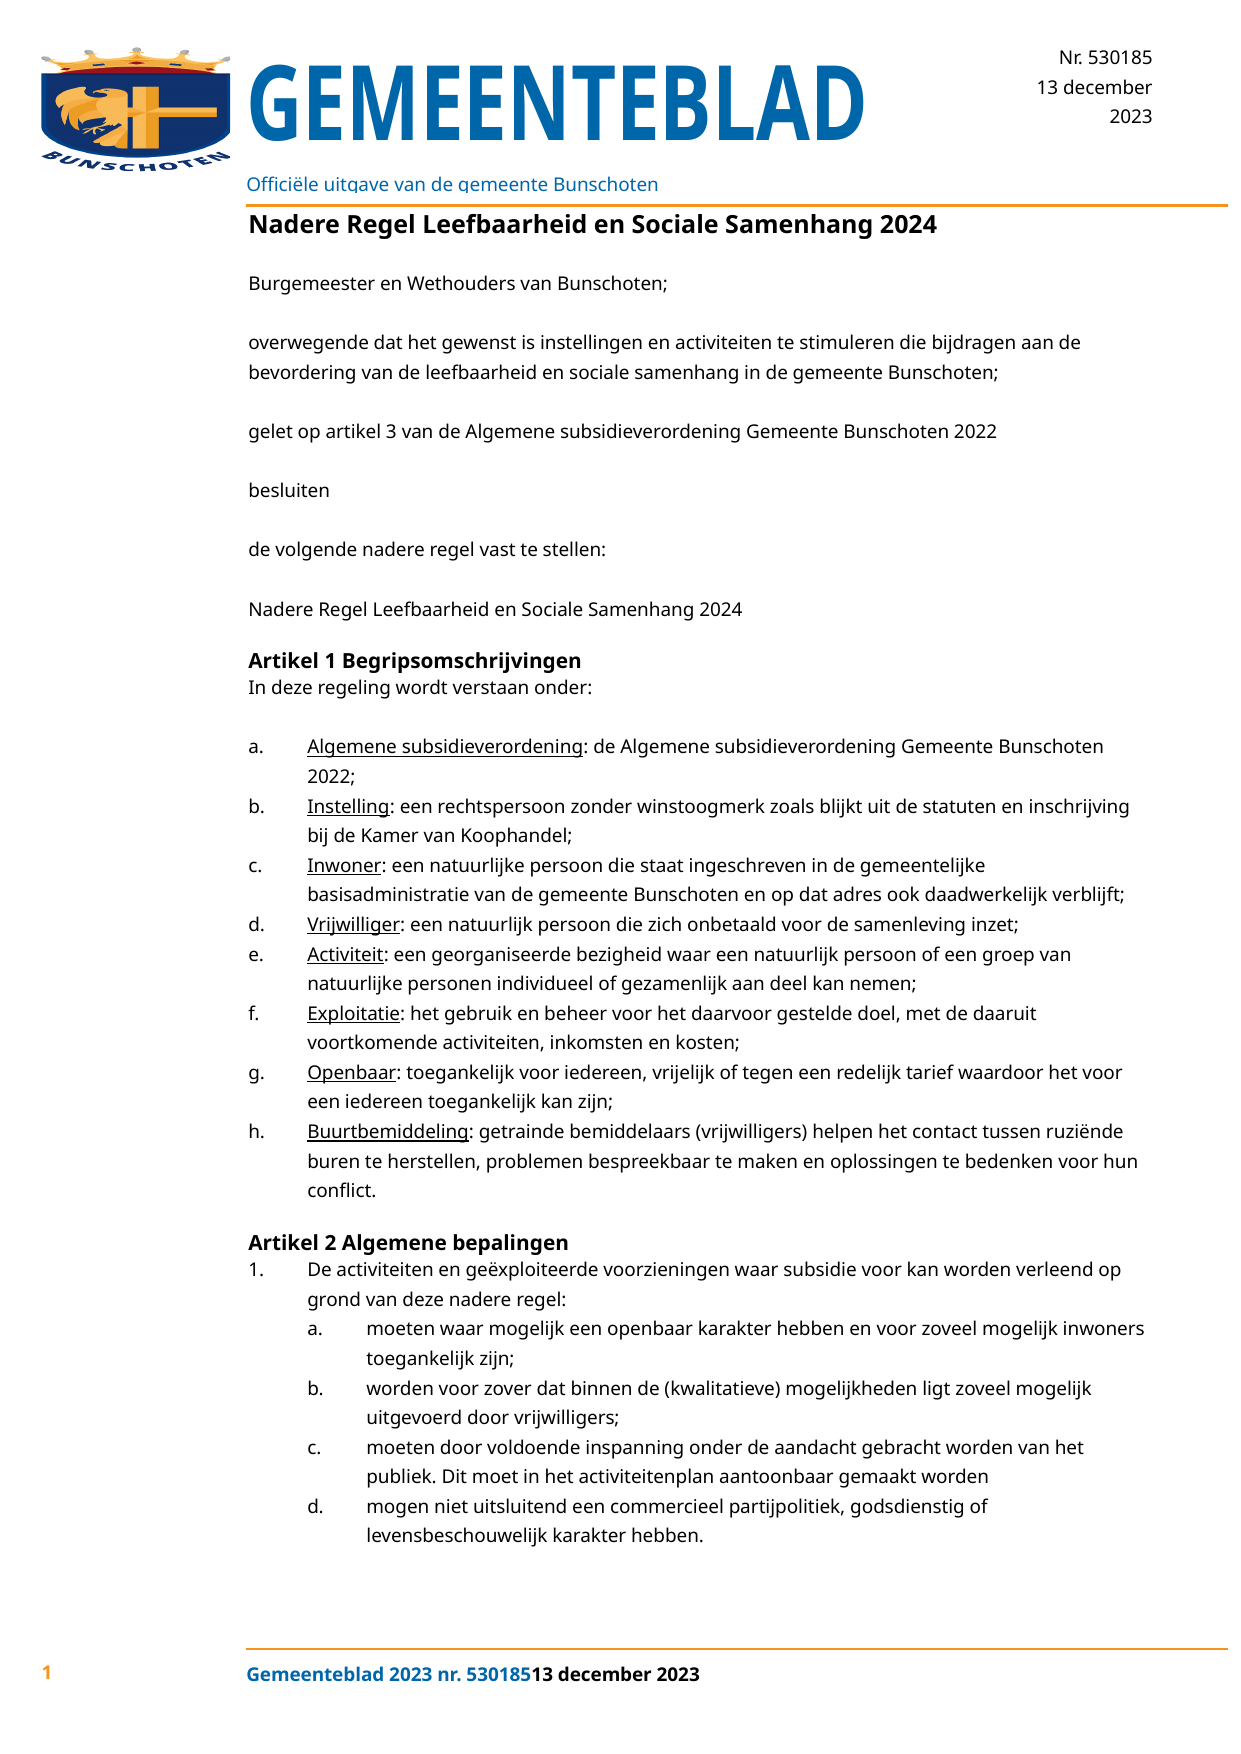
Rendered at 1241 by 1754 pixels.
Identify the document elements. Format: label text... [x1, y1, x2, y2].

text Artikel 2 Algemene bepalingen [248, 1228, 1152, 1256]
list De activiteiten en geëxploiteerde voorzieningen waar subsidie voor kan worden verleend op grond van deze nadere regel: [248, 1256, 1152, 1312]
text de volgende nadere regel vast te stellen: [248, 537, 1152, 562]
list Activiteit: een georganiseerde bezigheid waar een natuurlijk persoon of een groep van natuurlijke personen individueel of gezamenlijk aan deel kan nemen; [248, 941, 1152, 996]
list Buurtbemiddeling: getrainde bemiddelaars (vrijwilligers) helpen het contact tussen ruziënde buren te herstellen, problemen bespreekbaar te maken en oplossingen te bedenken voor hun conflict. [248, 1118, 1152, 1203]
list Exploitatie: het gebruik en beheer voor het daarvoor gestelde doel, met de daaruit voortkomende activiteiten, inkomsten en kosten; [248, 1000, 1152, 1055]
list moeten waar mogelijk een openbaar karakter hebben en voor zoveel mogelijk inwoners toegankelijk zijn; [307, 1316, 1152, 1371]
text besluiten [248, 477, 1152, 503]
list Algemene subsidieverordening: de Algemene subsidieverordening Gemeente Bunschoten 2022; [248, 734, 1152, 789]
list worden voor zover dat binnen de (kwalitatieve) mogelijkheden ligt zoveel mogelijk uitgevoerd door vrijwilligers; [307, 1375, 1152, 1430]
text gelet op artikel 3 van de Algemene subsidieverordening Gemeente Bunschoten 2022 [248, 418, 1152, 444]
list Openbaar: toegankelijk voor iedereen, vrijelijk of tegen een redelijk tarief waardoor het voor een iedereen toegankelijk kan zijn; [248, 1059, 1152, 1114]
list mogen niet uitsluitend een commercieel partijpolitiek, godsdienstig of levensbeschouwelijk karakter hebben. [307, 1493, 1152, 1548]
text Nadere Regel Leefbaarheid en Sociale Samenhang 2024 [248, 596, 1152, 621]
text Burgemeester en Wethouders van Bunschoten; [248, 270, 1152, 296]
picture [41, 47, 231, 172]
text overwegende dat het gewenst is instellingen en activiteiten te stimuleren die bijdragen aan de bevordering van de leefbaarheid en sociale samenhang in de gemeente Bunschoten; [248, 329, 1152, 385]
list Vrijwilliger: een natuurlijk persoon die zich onbetaald voor de samenleving inzet; [248, 911, 1152, 937]
text In deze regeling wordt verstaan onder: [248, 674, 1152, 700]
list Instelling: een rechtspersoon zonder winstoogmerk zoals blijkt uit de statuten en inschrijving bij de Kamer van Koophandel; [248, 793, 1152, 848]
text Nadere Regel Leefbaarheid en Sociale Samenhang 2024 [248, 207, 1152, 241]
list moeten door voldoende inspanning onder de aandacht gebracht worden van het publiek. Dit moet in het activiteitenplan aantoonbaar gemaakt worden [307, 1434, 1152, 1489]
list Inwoner: een natuurlijke persoon die staat ingeschreven in de gemeentelijke basisadministratie van de gemeente Bunschoten en op dat adres ook daadwerkelijk verblijft; [248, 852, 1152, 907]
text Artikel 1 Begripsomschrijvingen [248, 646, 1152, 674]
